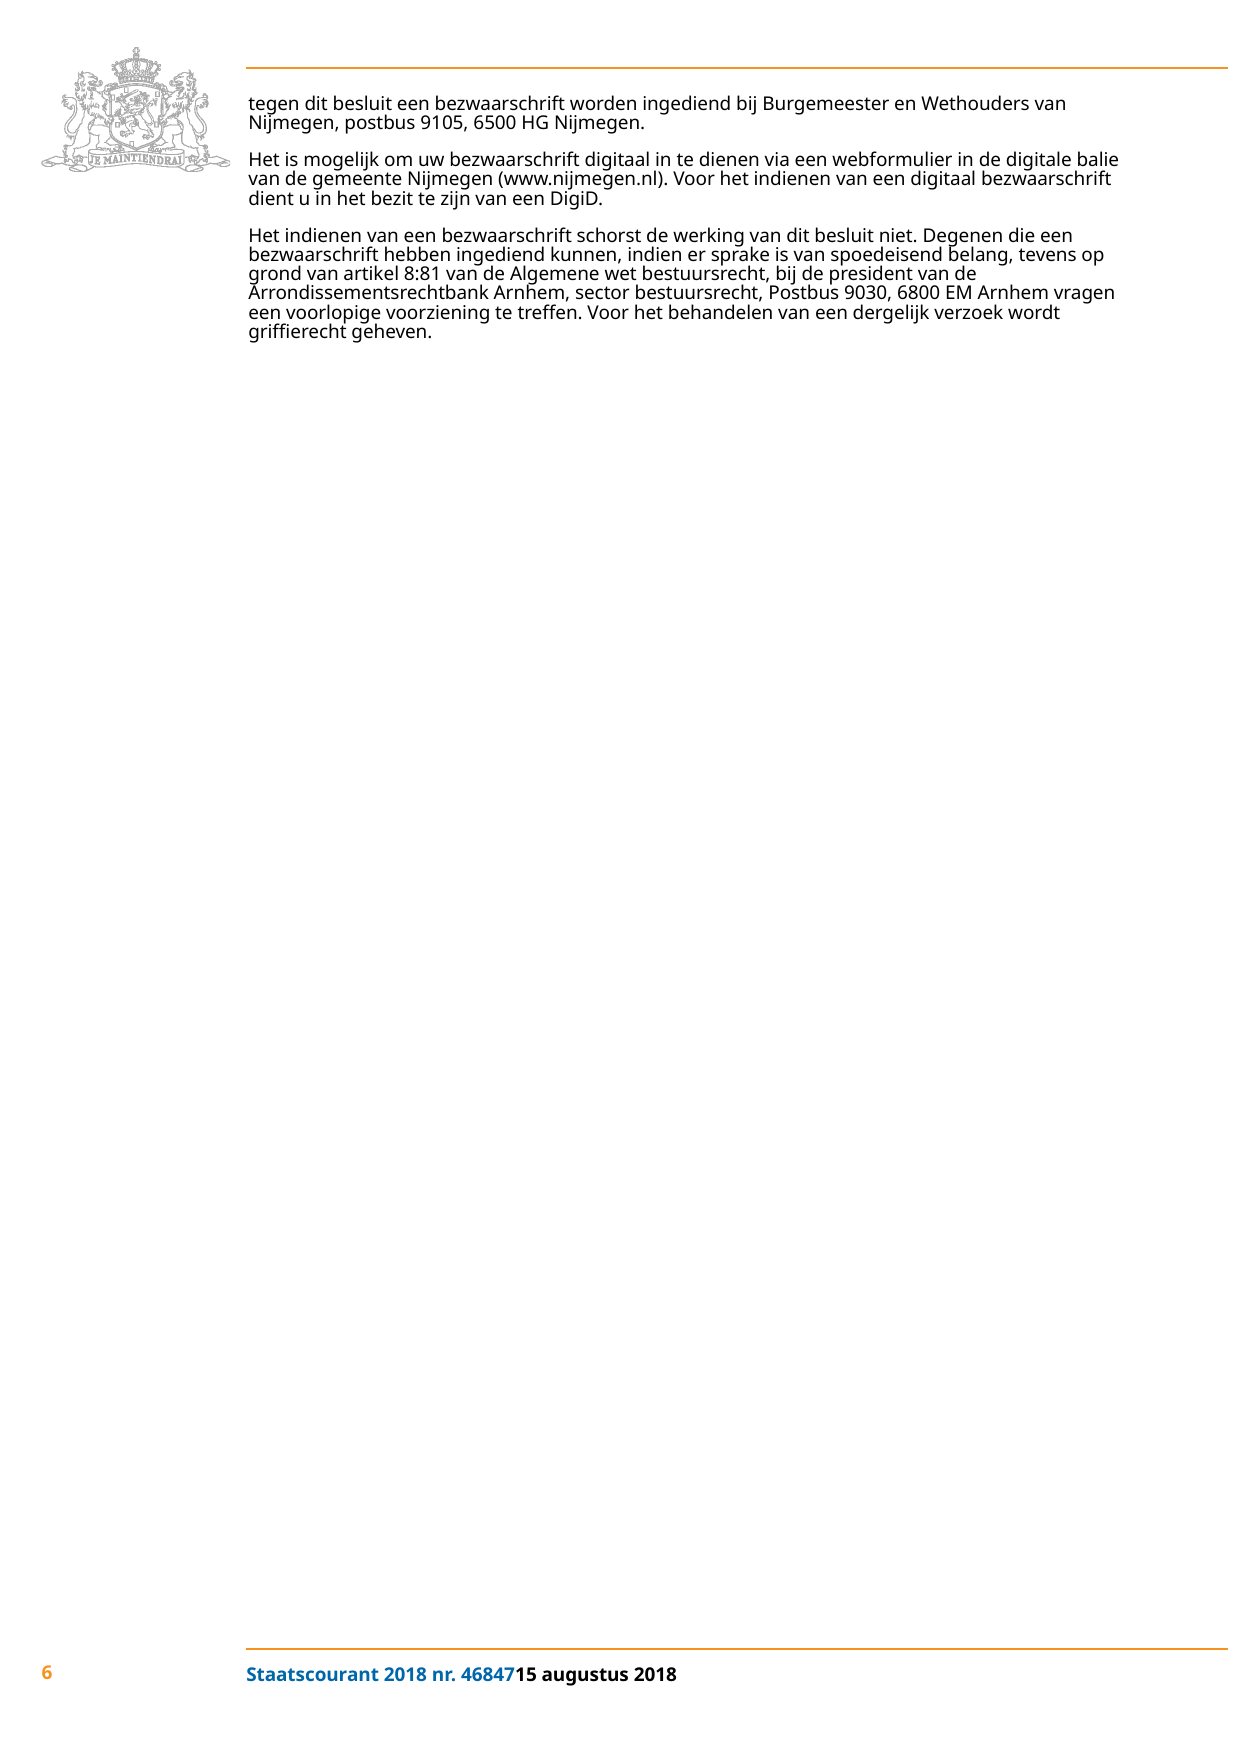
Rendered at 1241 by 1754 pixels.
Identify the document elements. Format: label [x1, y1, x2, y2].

picture [41, 47, 231, 172]
